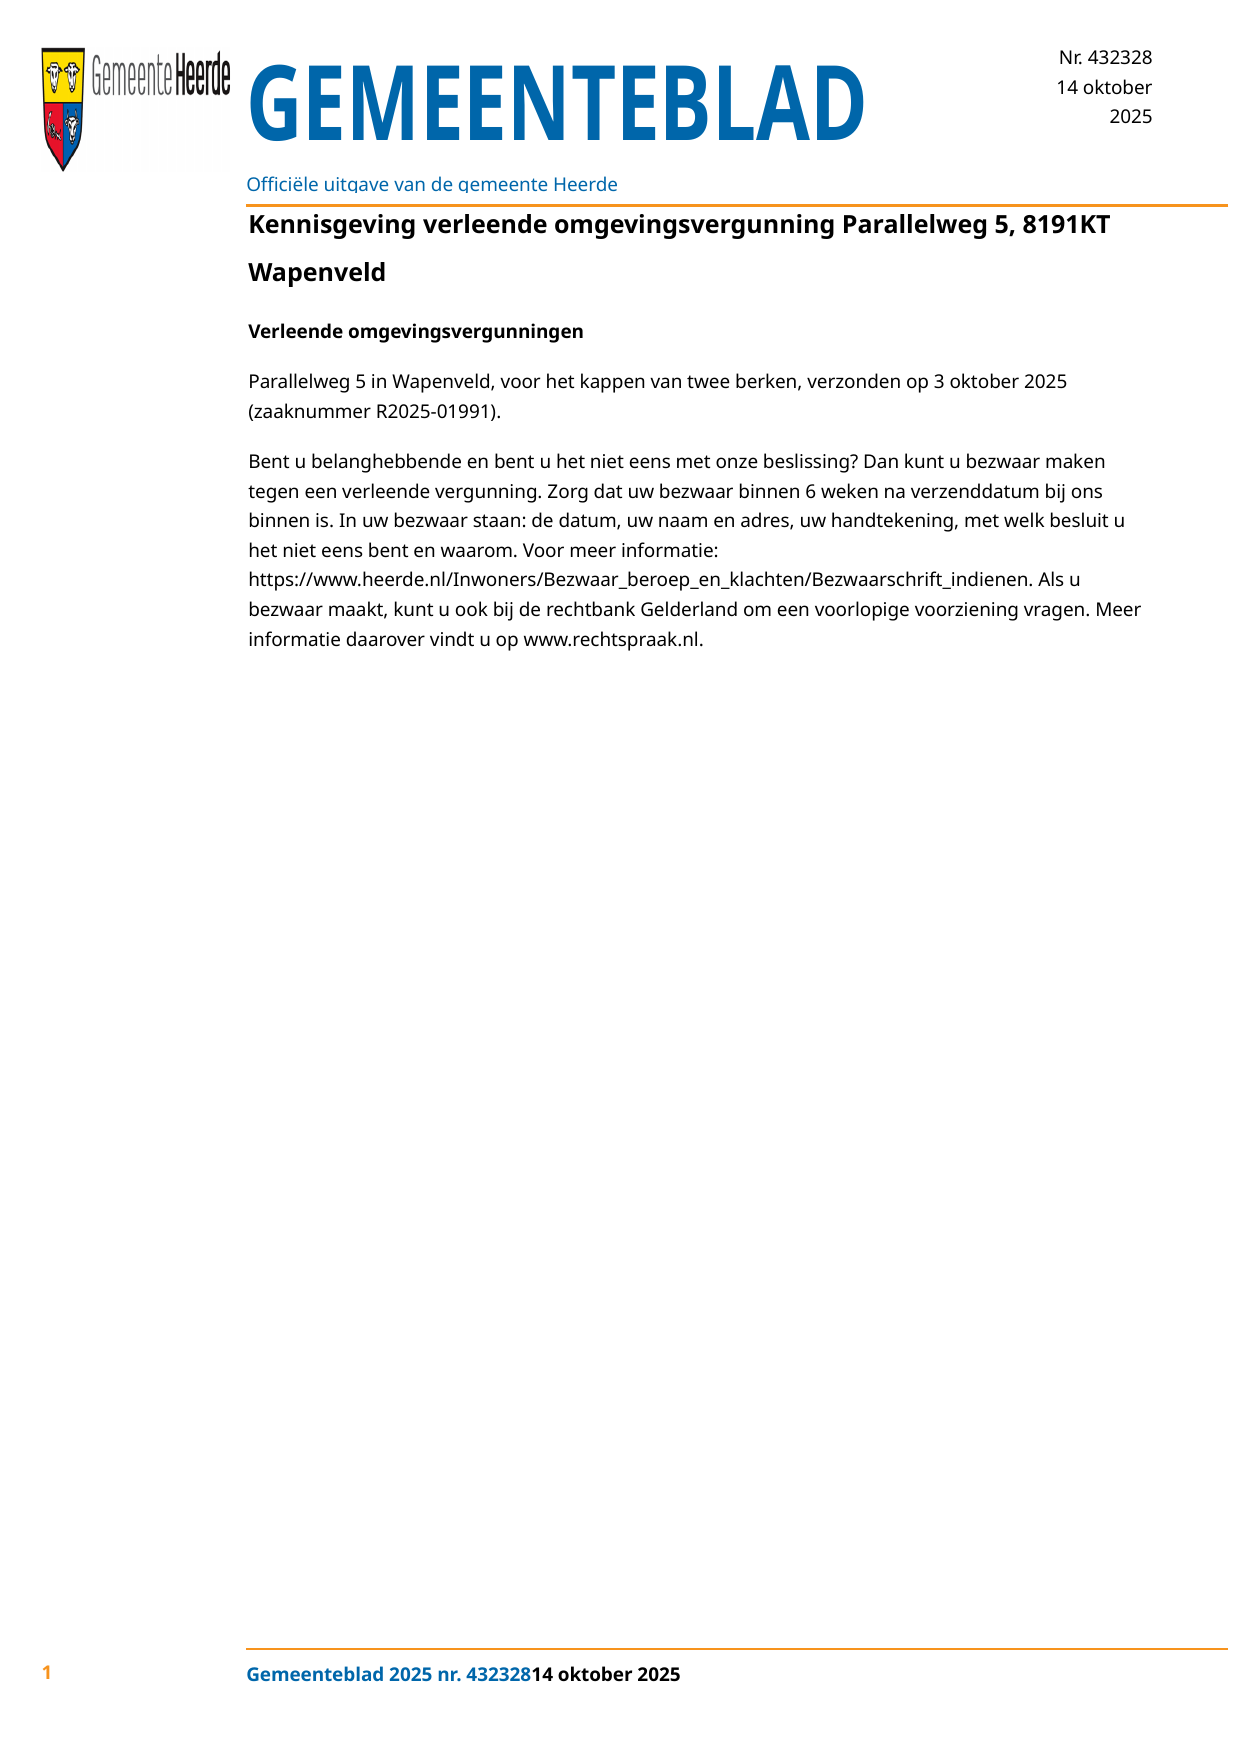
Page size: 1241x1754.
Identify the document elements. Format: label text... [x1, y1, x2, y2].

text Bent u belanghebbende en bent u het niet eens met onze beslissing? Dan kunt u bezwaar maken tegen een verleende vergunning. Zorg dat uw bezwaar binnen 6 weken na verzenddatum bij ons binnen is. In uw bezwaar staan: de datum, uw naam en adres, uw handtekening, met welk besluit u het niet eens bent en waarom. Voor meer informatie: https://www.heerde.nl/Inwoners/Bezwaar_beroep_en_klachten/Bezwaarschrift_indienen. Als u bezwaar maakt, kunt u ook bij de rechtbank Gelderland om een voorlopige voorziening vragen. Meer informatie daarover vindt u op www.rechtspraak.nl. [248, 448, 1152, 652]
text Parallelweg 5 in Wapenveld, voor het kappen van twee berken, verzonden op 3 oktober 2025 (zaaknummer R2025-01991). [248, 368, 1152, 424]
text Kennisgeving verleende omgevingsvergunning Parallelweg 5, 8191KT Wapenveld [248, 207, 1152, 288]
picture [41, 47, 231, 172]
text Verleende omgevingsvergunningen [248, 318, 1152, 344]
